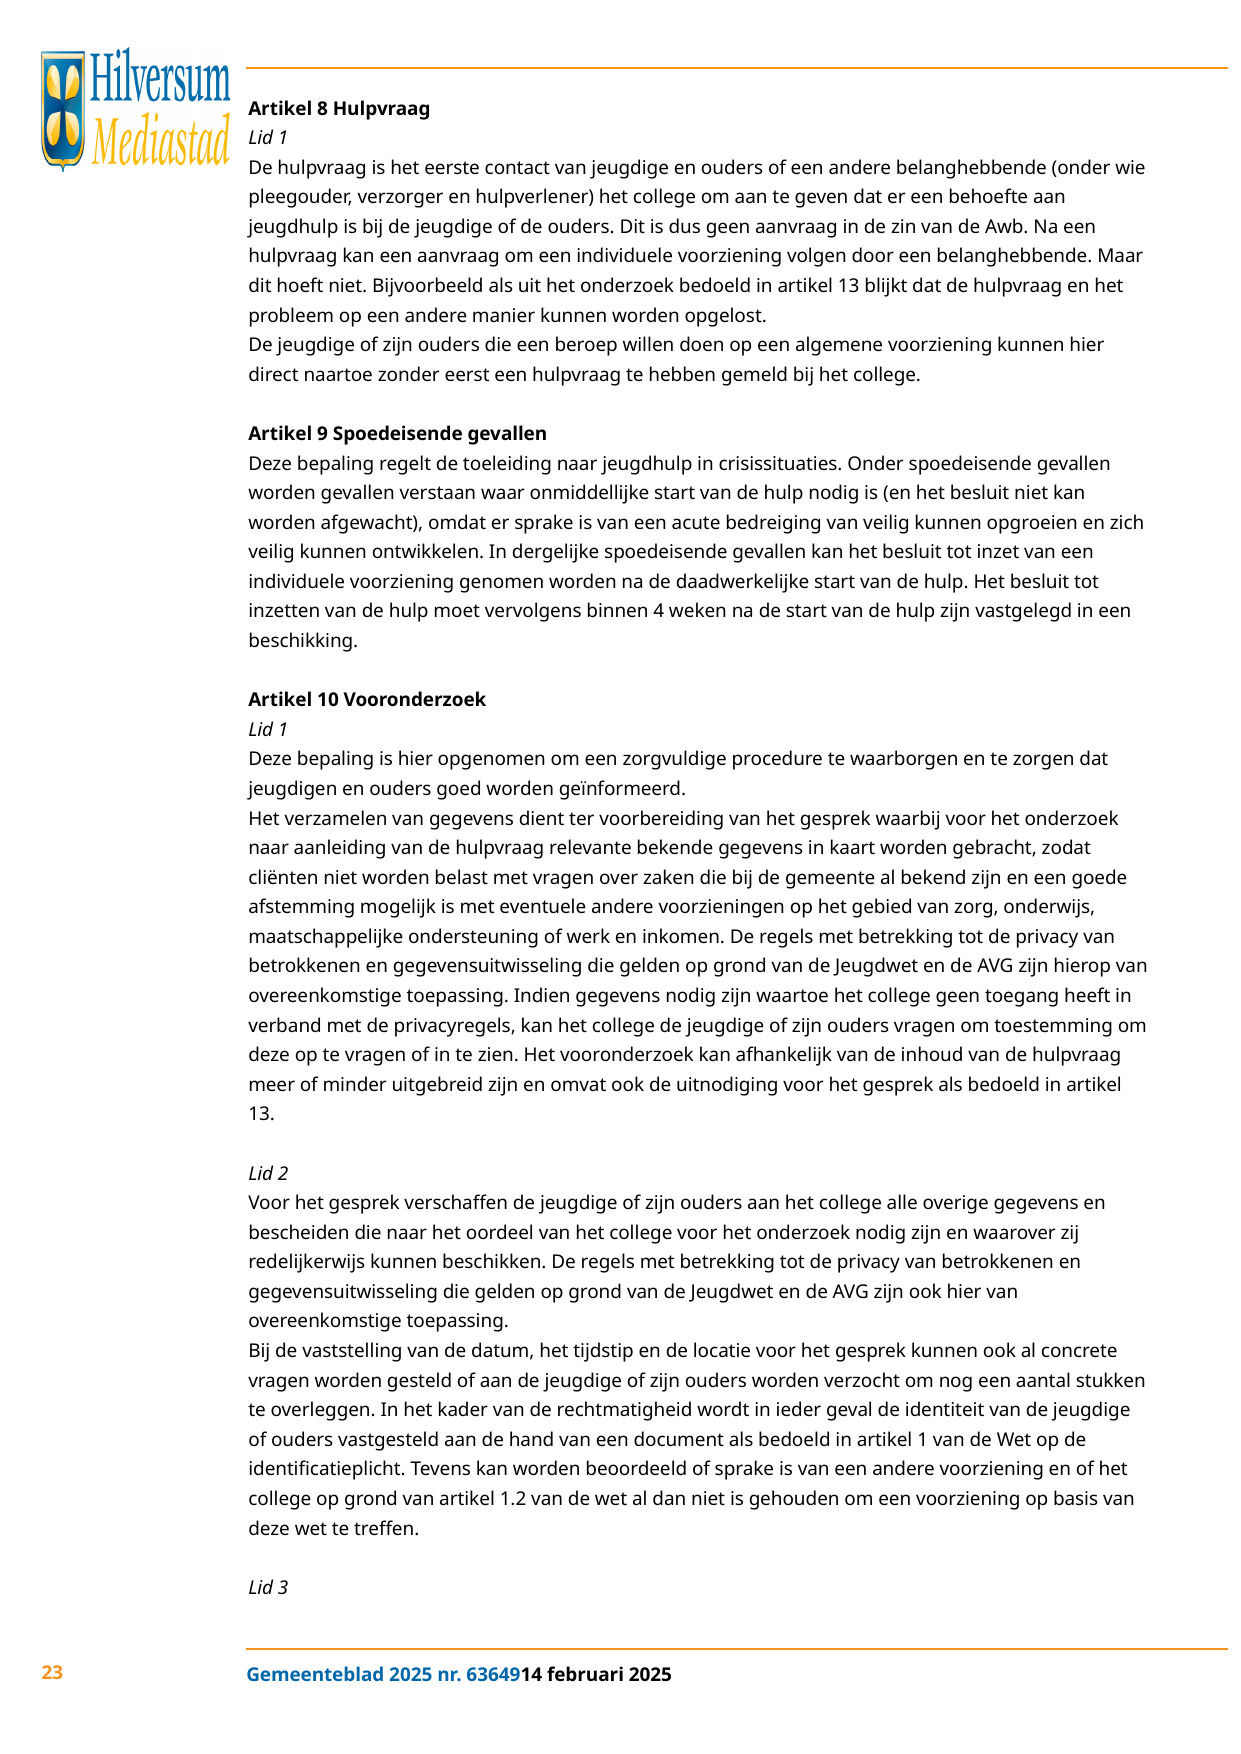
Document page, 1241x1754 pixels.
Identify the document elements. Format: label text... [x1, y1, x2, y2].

text Lid 1 [248, 124, 1152, 150]
picture [41, 47, 231, 172]
text Deze bepaling regelt de toeleiding naar jeugdhulp in crisissituaties. Onder spoedeisende gevallen worden gevallen verstaan waar onmiddellijke start van de hulp nodig is (en het besluit niet kan worden afgewacht), omdat er sprake is van een acute bedreiging van veilig kunnen opgroeien en zich veilig kunnen ontwikkelen. In dergelijke spoedeisende gevallen kan het besluit tot inzet van een individuele voorziening genomen worden na de daadwerkelijke start van de hulp. Het besluit tot inzetten van de hulp moet vervolgens binnen 4 weken na de start van de hulp zijn vastgelegd in een beschikking. [248, 450, 1152, 653]
text Het verzamelen van gegevens dient ter voorbereiding van het gesprek waarbij voor het onderzoek naar aanleiding van de hulpvraag relevante bekende gegevens in kaart worden gebracht, zodat cliënten niet worden belast met vragen over zaken die bij de gemeente al bekend zijn en een goede afstemming mogelijk is met eventuele andere voorzieningen op het gebied van zorg, onderwijs, maatschappelijke ondersteuning of werk en inkomen. De regels met betrekking tot de privacy van betrokkenen en gegevensuitwisseling die gelden op grond van de Jeugdwet en de AVG zijn hierop van overeenkomstige toepassing. Indien gegevens nodig zijn waartoe het college geen toegang heeft in verband met de privacyregels, kan het college de jeugdige of zijn ouders vragen om toestemming om deze op te vragen of in te zien. Het vooronderzoek kan afhankelijk van de inhoud van de hulpvraag meer of minder uitgebreid zijn en omvat ook de uitnodiging voor het gesprek als bedoeld in artikel 13. [248, 805, 1152, 1126]
text De hulpvraag is het eerste contact van jeugdige en ouders of een andere belanghebbende (onder wie pleegouder, verzorger en hulpverlener) het college om aan te geven dat er een behoefte aan jeugdhulp is bij de jeugdige of de ouders. Dit is dus geen aanvraag in de zin van de Awb. Na een hulpvraag kan een aanvraag om een individuele voorziening volgen door een belanghebbende. Maar dit hoeft niet. Bijvoorbeeld als uit het onderzoek bedoeld in artikel 13 blijkt dat de hulpvraag en het probleem op een andere manier kunnen worden opgelost. [248, 154, 1152, 328]
text Lid 2 [248, 1160, 1152, 1186]
text Artikel 10 Vooronderzoek [248, 686, 1152, 712]
text Artikel 8 Hulpvraag [248, 95, 1152, 121]
text Bij de vaststelling van de datum, het tijdstip en de locatie voor het gesprek kunnen ook al concrete vragen worden gesteld of aan de jeugdige of zijn ouders worden verzocht om nog een aantal stukken te overleggen. In het kader van de rechtmatigheid wordt in ieder geval de identiteit van de jeugdige of ouders vastgesteld aan de hand van een document als bedoeld in artikel 1 van de Wet op de identificatieplicht. Tevens kan worden beoordeeld of sprake is van een andere voorziening en of het college op grond van artikel 1.2 van de wet al dan niet is gehouden om een voorziening op basis van deze wet te treffen. [248, 1337, 1152, 1541]
text Voor het gesprek verschaffen de jeugdige of zijn ouders aan het college alle overige gegevens en bescheiden die naar het oordeel van het college voor het onderzoek nodig zijn en waarover zij redelijkerwijs kunnen beschikken. De regels met betrekking tot de privacy van betrokkenen en gegevensuitwisseling die gelden op grond van de Jeugdwet en de AVG zijn ook hier van overeenkomstige toepassing. [248, 1189, 1152, 1333]
text De jeugdige of zijn ouders die een beroep willen doen op een algemene voorziening kunnen hier direct naartoe zonder eerst een hulpvraag te hebben gemeld bij het college. [248, 331, 1152, 387]
text Artikel 9 Spoedeisende gevallen [248, 420, 1152, 446]
text Deze bepaling is hier opgenomen om een zorgvuldige procedure te waarborgen en te zorgen dat jeugdigen en ouders goed worden geïnformeerd. [248, 746, 1152, 801]
text Lid 3 [248, 1574, 1152, 1600]
text Lid 1 [248, 716, 1152, 742]
